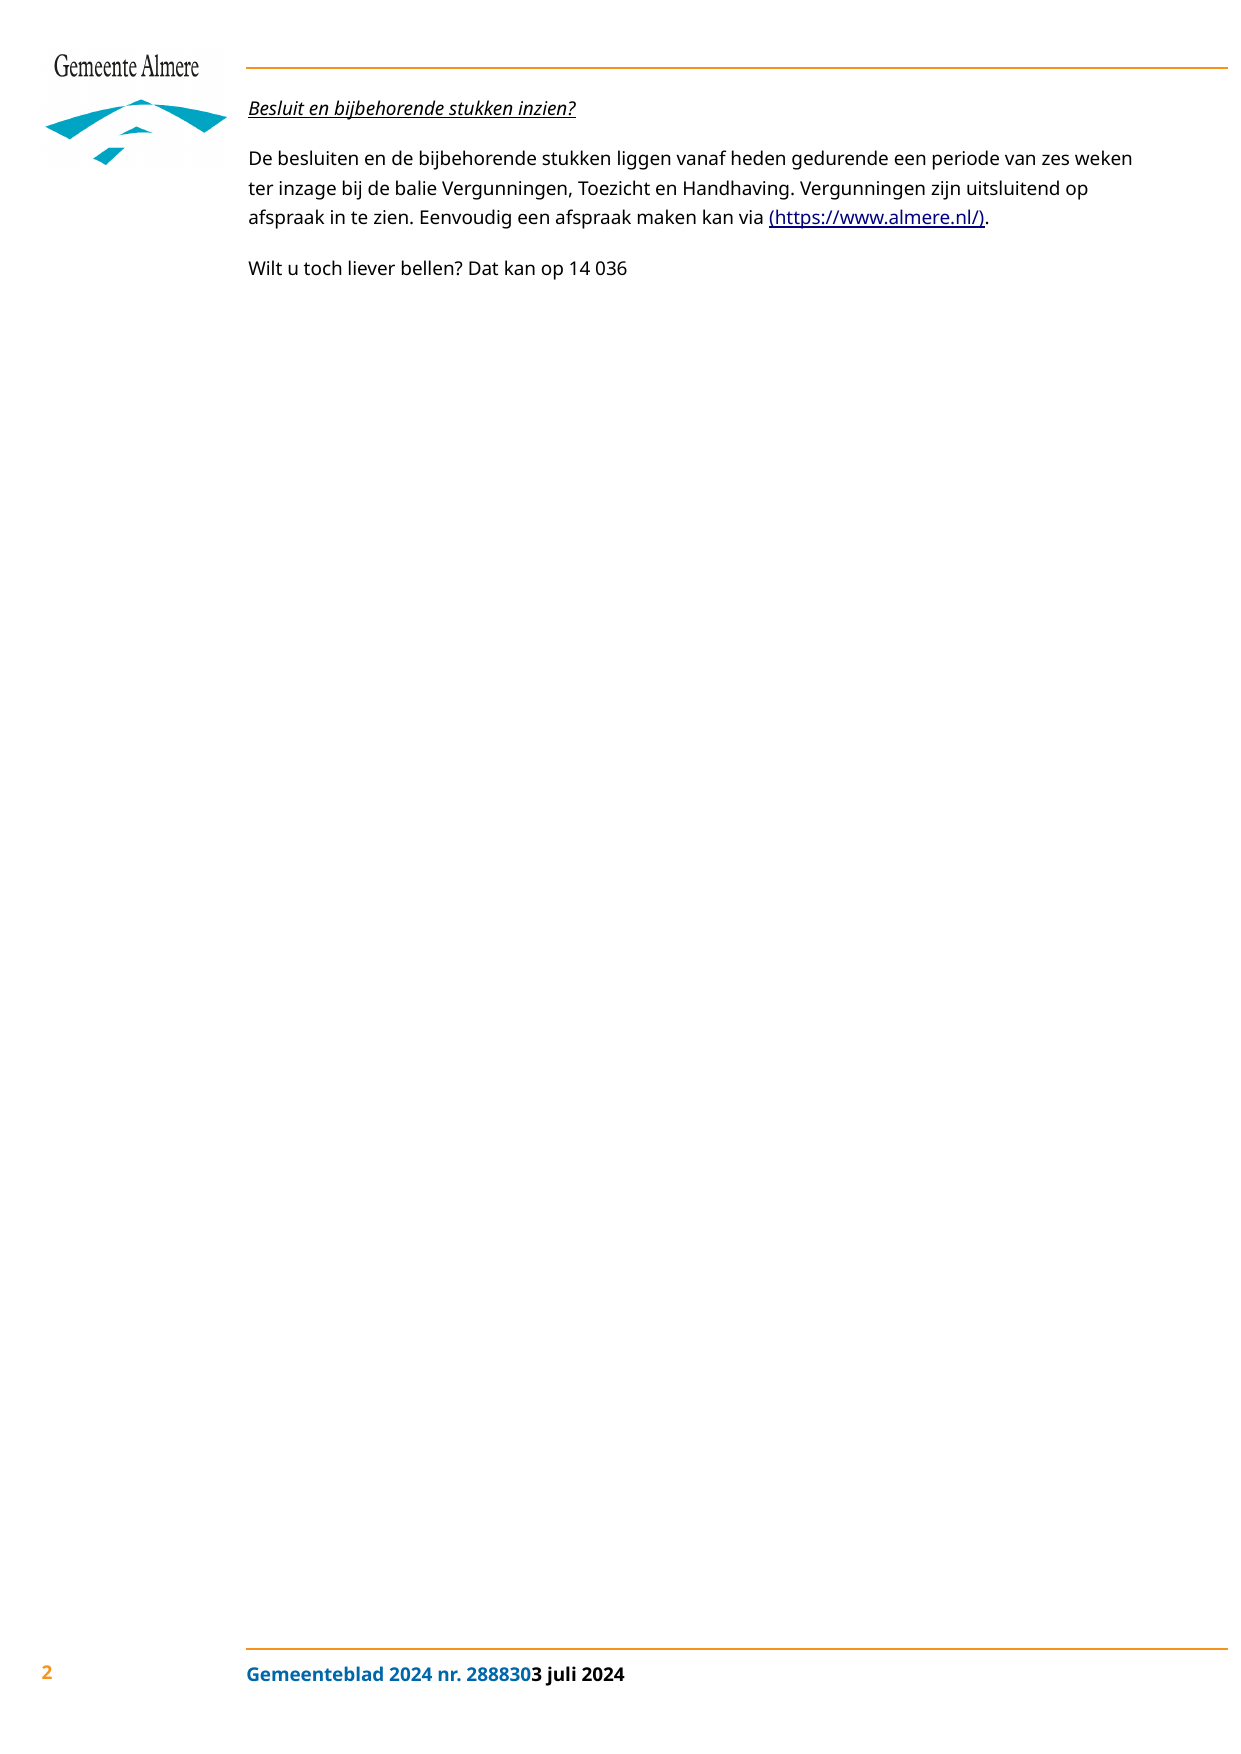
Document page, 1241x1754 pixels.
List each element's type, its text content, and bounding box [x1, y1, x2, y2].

picture [41, 47, 231, 172]
text Besluit en bijbehorende stukken inzien? [248, 95, 1152, 121]
text Wilt u toch liever bellen? Dat kan op 14 036 [248, 255, 1152, 281]
text De besluiten en de bijbehorende stukken liggen vanaf heden gedurende een periode van zes weken ter inzage bij de balie Vergunningen, Toezicht en Handhaving. Vergunningen zijn uitsluitend op afspraak in te zien. Eenvoudig een afspraak maken kan via (https://www.almere.nl/). [248, 145, 1152, 230]
